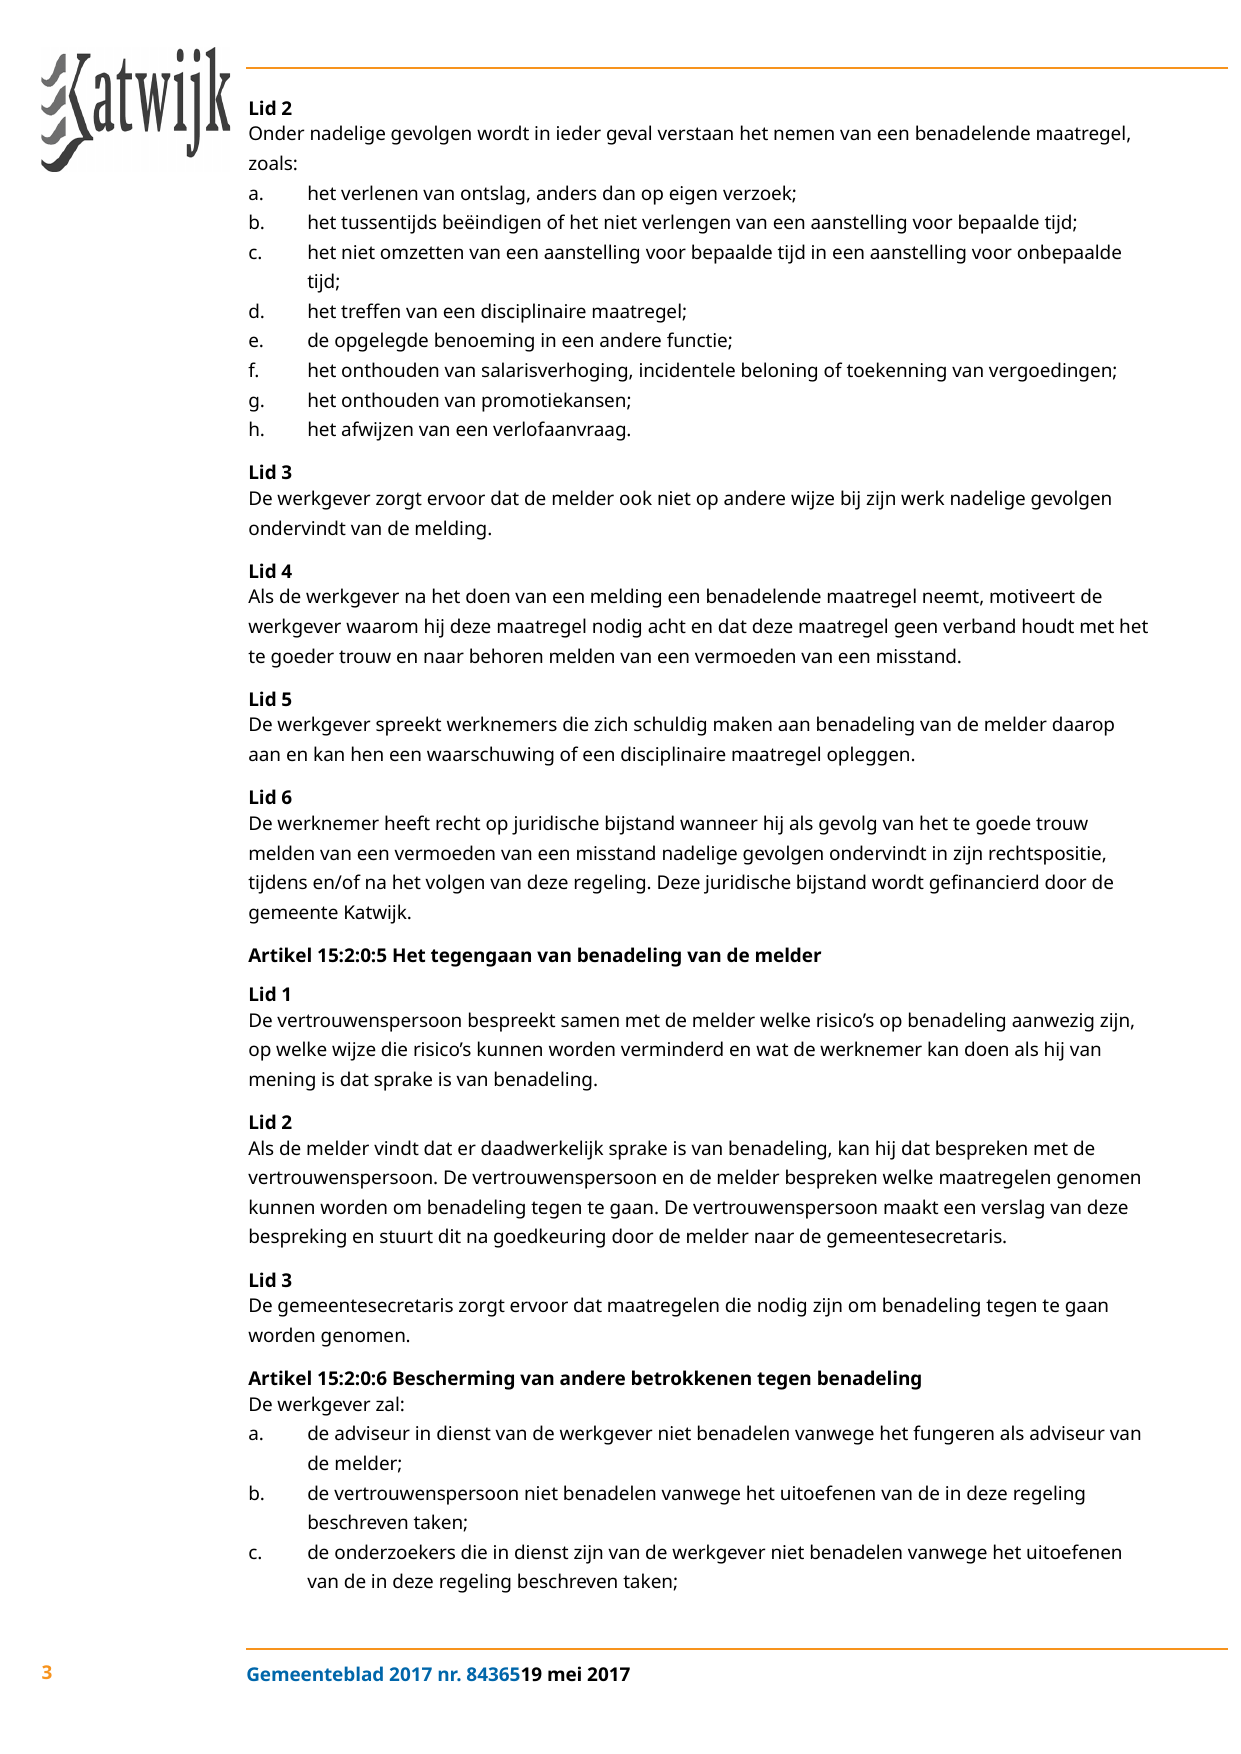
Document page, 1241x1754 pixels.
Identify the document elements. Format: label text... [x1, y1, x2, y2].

text Lid 2 [248, 1109, 1152, 1135]
list het treffen van een disciplinaire maatregel; [248, 298, 1152, 324]
list de opgelegde benoeming in een andere functie; [248, 328, 1152, 353]
text De werkgever zal: [248, 1391, 1152, 1417]
list het afwijzen van een verlofaanvraag. [248, 416, 1152, 442]
list de vertrouwenspersoon niet benadelen vanwege het uitoefenen van de in deze regeling beschreven taken; [248, 1480, 1152, 1535]
text Lid 3 [248, 1267, 1152, 1293]
text Onder nadelige gevolgen wordt in ieder geval verstaan het nemen van een benadelende maatregel, zoals: [248, 121, 1152, 176]
text Als de melder vindt dat er daadwerkelijk sprake is van benadeling, kan hij dat bespreken met de vertrouwenspersoon. De vertrouwenspersoon en de melder bespreken welke maatregelen genomen kunnen worden om benadeling tegen te gaan. De vertrouwenspersoon maakt een verslag van deze bespreking en stuurt dit na goedkeuring door de melder naar de gemeentesecretaris. [248, 1135, 1152, 1249]
list het onthouden van salarisverhoging, incidentele beloning of toekenning van vergoedingen; [248, 357, 1152, 383]
text Lid 2 [248, 95, 1152, 121]
text Artikel 15:2:0:6 Bescherming van andere betrokkenen tegen benadeling [248, 1365, 1152, 1391]
text Als de werkgever na het doen van een melding een benadelende maatregel neemt, motiveert de werkgever waarom hij deze maatregel nodig acht en dat deze maatregel geen verband houdt met het te goeder trouw en naar behoren melden van een vermoeden van een misstand. [248, 584, 1152, 668]
text Lid 1 [248, 981, 1152, 1007]
text De gemeentesecretaris zorgt ervoor dat maatregelen die nodig zijn om benadeling tegen te gaan worden genomen. [248, 1293, 1152, 1348]
text Lid 3 [248, 459, 1152, 485]
text Artikel 15:2:0:5 Het tegengaan van benadeling van de melder [248, 942, 1152, 968]
text Lid 5 [248, 686, 1152, 712]
text Lid 4 [248, 558, 1152, 584]
text De werkgever zorgt ervoor dat de melder ook niet op andere wijze bij zijn werk nadelige gevolgen ondervindt van de melding. [248, 485, 1152, 541]
text Lid 6 [248, 784, 1152, 810]
list het tussentijds beëindigen of het niet verlengen van een aanstelling voor bepaalde tijd; [248, 209, 1152, 235]
picture [41, 47, 231, 172]
text De vertrouwenspersoon bespreekt samen met de melder welke risico’s op benadeling aanwezig zijn, op welke wijze die risico’s kunnen worden verminderd en wat de werknemer kan doen als hij van mening is dat sprake is van benadeling. [248, 1007, 1152, 1092]
text De werkgever spreekt werknemers die zich schuldig maken aan benadeling van de melder daarop aan en kan hen een waarschuwing of een disciplinaire maatregel opleggen. [248, 712, 1152, 767]
list het onthouden van promotiekansen; [248, 387, 1152, 412]
list de adviseur in dienst van de werkgever niet benadelen vanwege het fungeren als adviseur van de melder; [248, 1421, 1152, 1476]
text De werknemer heeft recht op juridische bijstand wanneer hij als gevolg van het te goede trouw melden van een vermoeden van een misstand nadelige gevolgen ondervindt in zijn rechtspositie, tijdens en/of na het volgen van deze regeling. Deze juridische bijstand wordt gefinancierd door de gemeente Katwijk. [248, 810, 1152, 924]
list het verlenen van ontslag, anders dan op eigen verzoek; [248, 180, 1152, 205]
list het niet omzetten van een aanstelling voor bepaalde tijd in een aanstelling voor onbepaalde tijd; [248, 239, 1152, 294]
list de onderzoekers die in dienst zijn van de werkgever niet benadelen vanwege het uitoefenen van de in deze regeling beschreven taken; [248, 1539, 1152, 1594]
